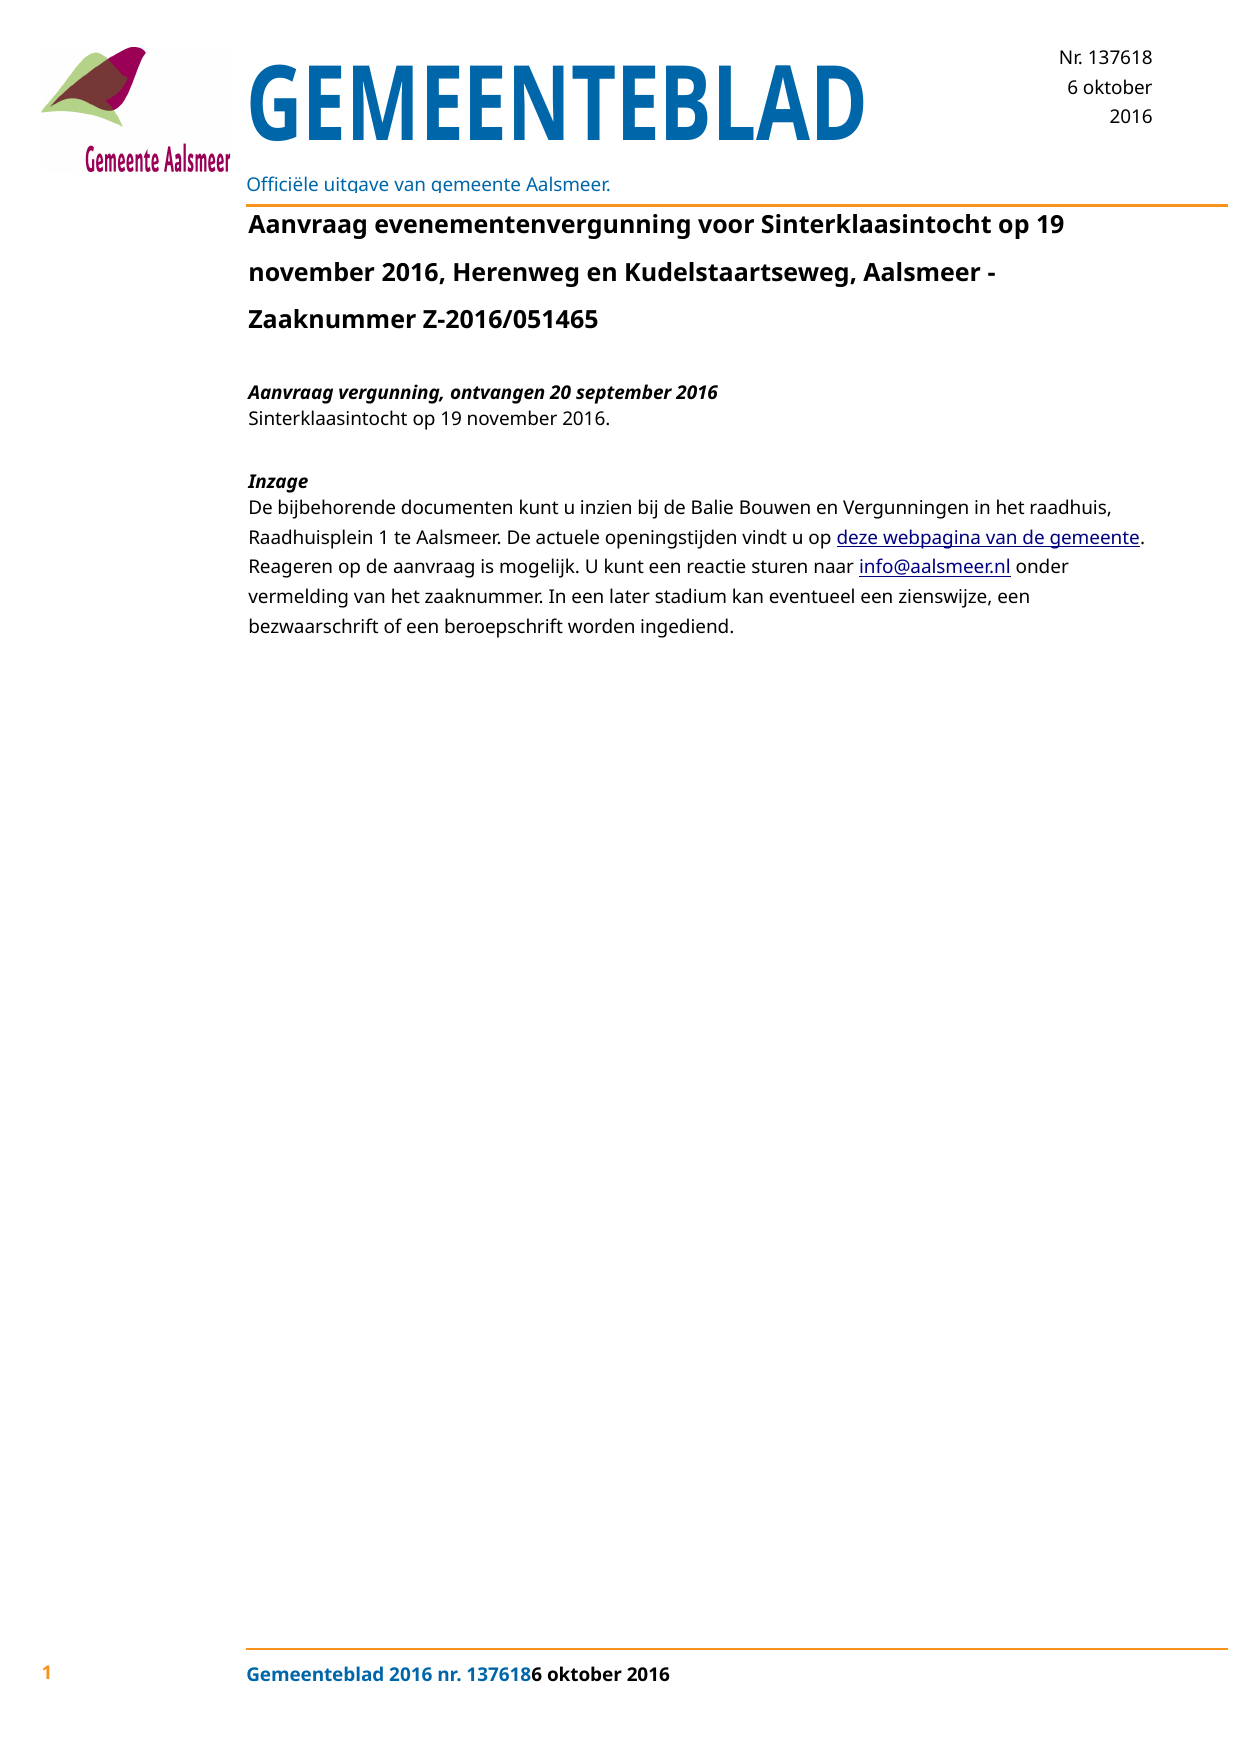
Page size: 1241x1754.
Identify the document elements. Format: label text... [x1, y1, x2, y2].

text Aanvraag evenementenvergunning voor Sinterklaasintocht op 19 november 2016, Herenweg en Kudelstaartseweg, Aalsmeer - Zaaknummer Z-2016/051465 [248, 207, 1152, 336]
text Sinterklaasintocht op 19 november 2016. [248, 405, 1152, 431]
text Inzage [248, 469, 1152, 494]
picture [41, 47, 231, 172]
text De bijbehorende documenten kunt u inzien bij de Balie Bouwen en Vergunningen in het raadhuis, Raadhuisplein 1 te Aalsmeer. De actuele openingstijden vindt u op deze webpagina van de gemeente. Reageren op de aanvraag is mogelijk. U kunt een reactie sturen naar info@aalsmeer.nl onder vermelding van het zaaknummer. In een later stadium kan eventueel een zienswijze, een bezwaarschrift of een beroepschrift worden ingediend. [248, 494, 1152, 638]
text ​ [248, 663, 1152, 689]
text Aanvraag vergunning, ontvangen 20 september 2016 [248, 379, 1152, 405]
